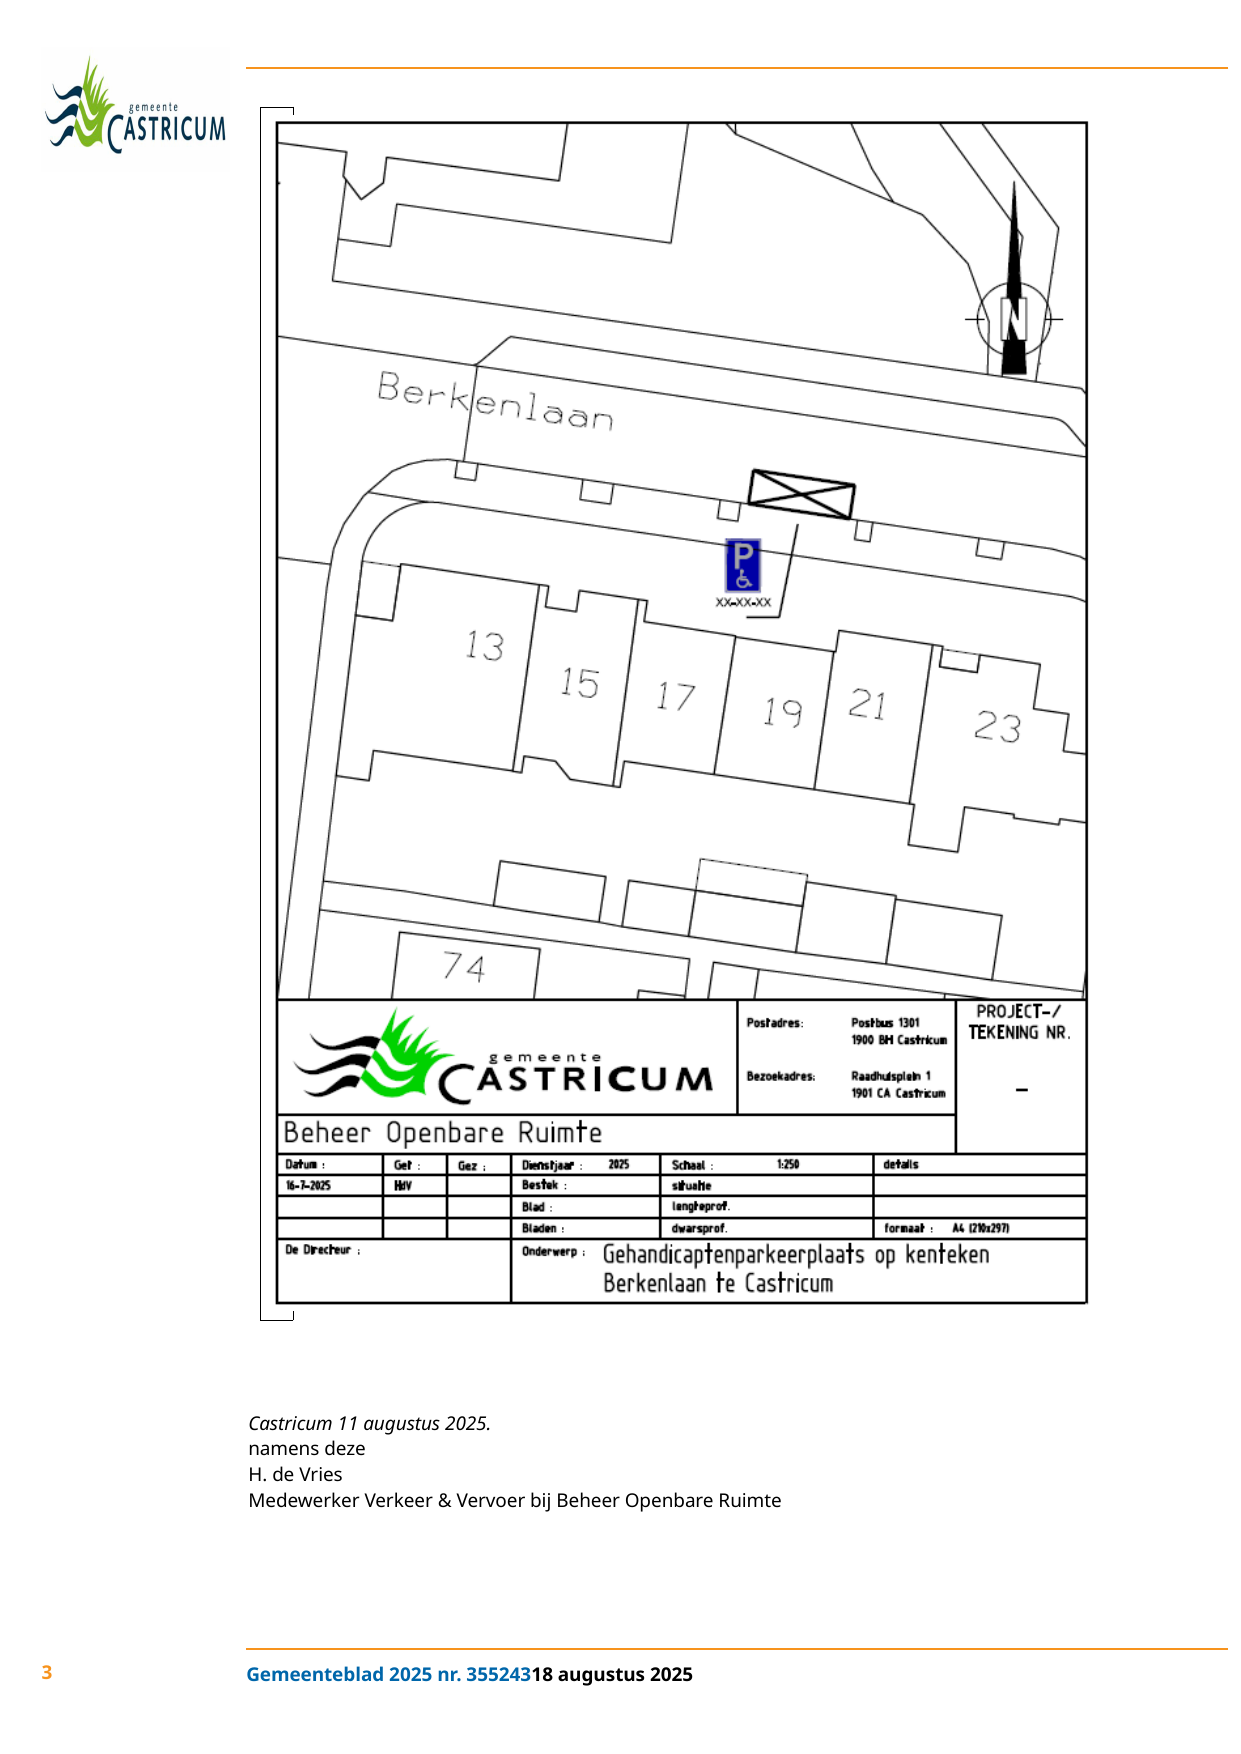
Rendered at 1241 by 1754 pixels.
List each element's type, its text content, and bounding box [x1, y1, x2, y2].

text H. de Vries [248, 1461, 1152, 1487]
picture [268, 115, 1096, 1311]
text namens deze [248, 1436, 1152, 1461]
text Castricum 11 augustus 2025. [248, 1410, 1152, 1436]
text Medewerker Verkeer & Vervoer bij Beheer Openbare Ruimte [248, 1487, 1152, 1513]
picture [41, 47, 231, 172]
